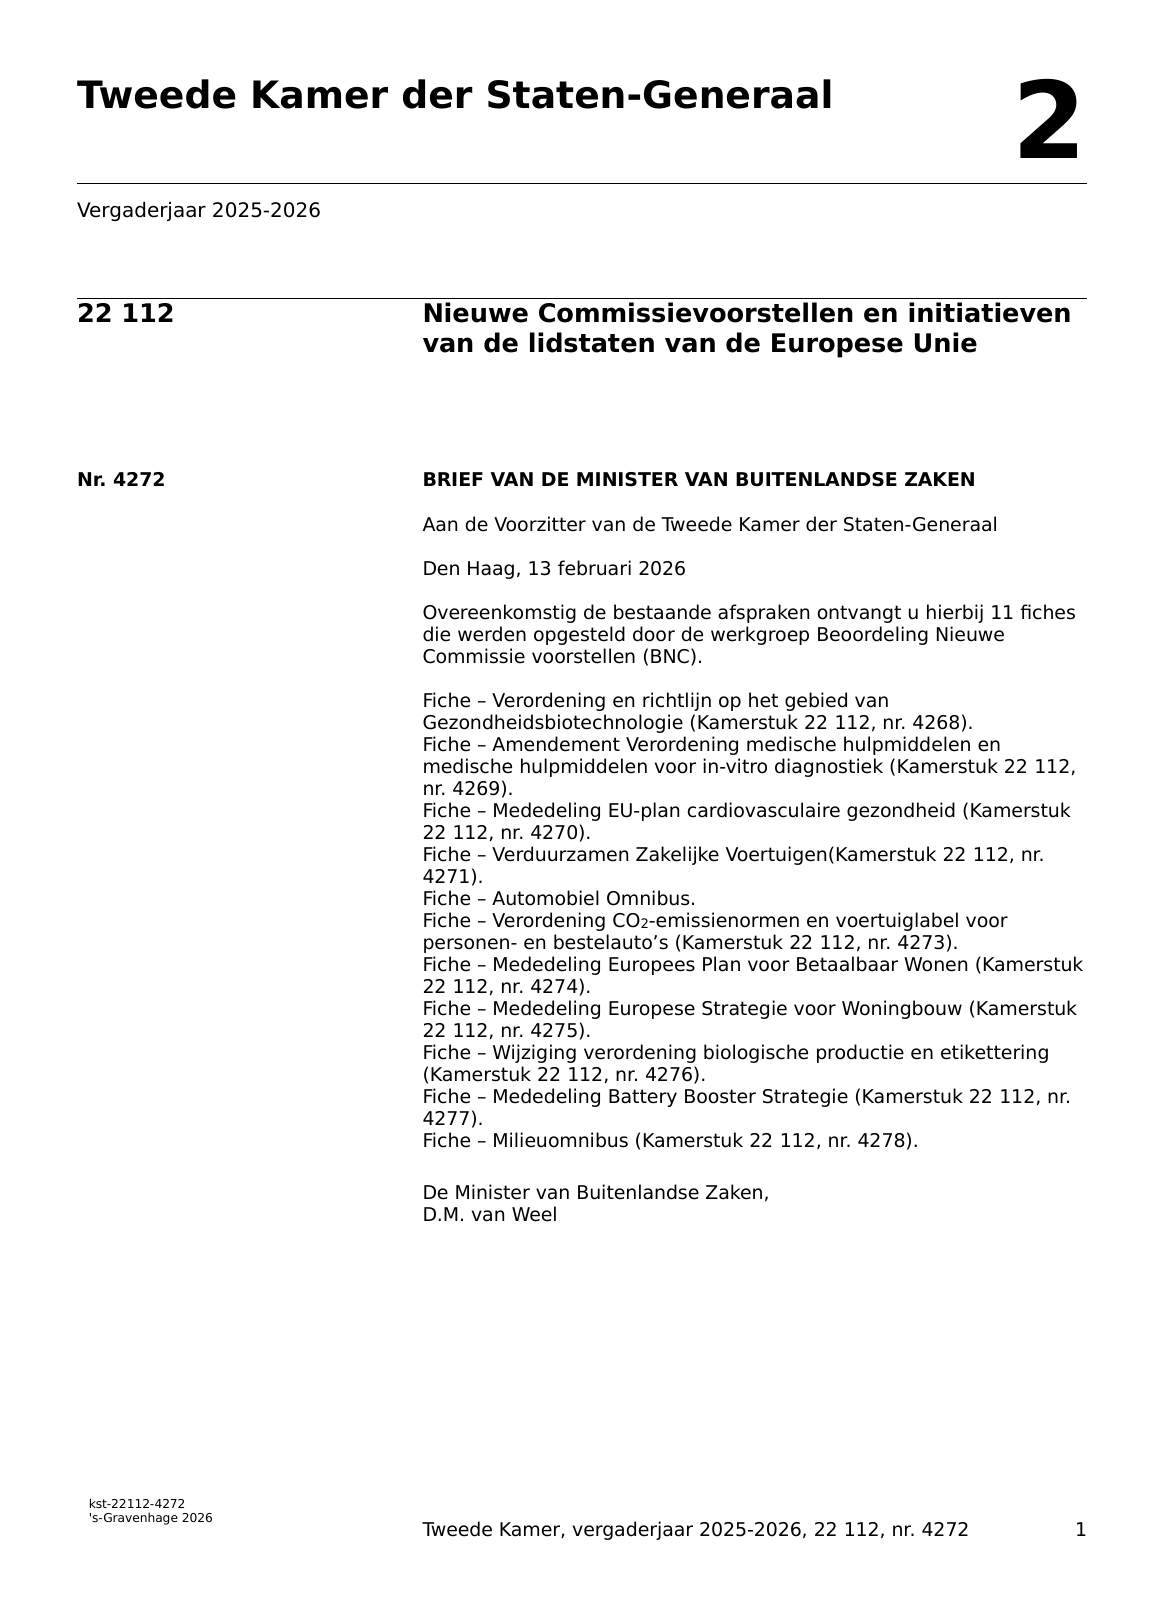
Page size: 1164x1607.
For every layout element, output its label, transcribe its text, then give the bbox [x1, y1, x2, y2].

text Fiche – Milieuomnibus (Kamerstuk 22 112, nr. 4278). [422, 1129, 1087, 1152]
text kst-22112-4272 [88, 1497, 323, 1511]
text 's-Gravenhage 2026 [88, 1511, 323, 1525]
table_header 2 [886, 59, 1087, 183]
text Fiche – Mededeling Europese Strategie voor Woningbouw (Kamerstuk 22 112, nr. 4275). [422, 998, 1087, 1042]
text Aan de Voorzitter van de Tweede Kamer der Staten-Generaal [422, 513, 1087, 536]
table_cell Vergaderjaar 2025-2026 [77, 184, 1087, 298]
text Den Haag, 13 februari 2026 [422, 558, 1087, 580]
text De Minister van Buitenlandse Zaken, D.M. van Weel [422, 1182, 1087, 1226]
text Fiche – Verordening en richtlijn op het gebied van Gezondheidsbiotechnologie (Kamerstuk 22 112, nr. 4268). [422, 690, 1087, 734]
text Fiche – Verordening CO2-emissienormen en voertuiglabel voor personen- en bestelauto’s (Kamerstuk 22 112, nr. 4273). [422, 910, 1087, 954]
text Fiche – Verduurzamen Zakelijke Voertuigen(Kamerstuk 22 112, nr. 4271). [422, 844, 1087, 888]
subtitle 22 112 Nieuwe Commissievoorstellen en initiatieven van de lidstaten van de Europese Unie [77, 299, 1087, 358]
text Overeenkomstig de bestaande afspraken ontvangt u hierbij 11 fiches die werden opgesteld door de werkgroep Beoordeling Nieuwe Commissie voorstellen (BNC). [422, 602, 1087, 668]
subtitle Nr. 4272 BRIEF VAN DE MINISTER VAN BUITENLANDSE ZAKEN [77, 469, 1087, 491]
text Fiche – Automobiel Omnibus. [422, 888, 1087, 910]
text Fiche – Wijziging verordening biologische productie en etikettering (Kamerstuk 22 112, nr. 4276). [422, 1042, 1087, 1086]
text Fiche – Mededeling Europees Plan voor Betaalbaar Wonen (Kamerstuk 22 112, nr. 4274). [422, 954, 1087, 998]
text Fiche – Amendement Verordening medische hulpmiddelen en medische hulpmiddelen voor in-vitro diagnostiek (Kamerstuk 22 112, nr. 4269). [422, 734, 1087, 800]
table_header Tweede Kamer der Staten-Generaal [77, 59, 886, 183]
text Fiche – Mededeling EU-plan cardiovasculaire gezondheid (Kamerstuk 22 112, nr. 4270). [422, 800, 1087, 844]
text Fiche – Mededeling Battery Booster Strategie (Kamerstuk 22 112, nr. 4277). [422, 1086, 1087, 1129]
